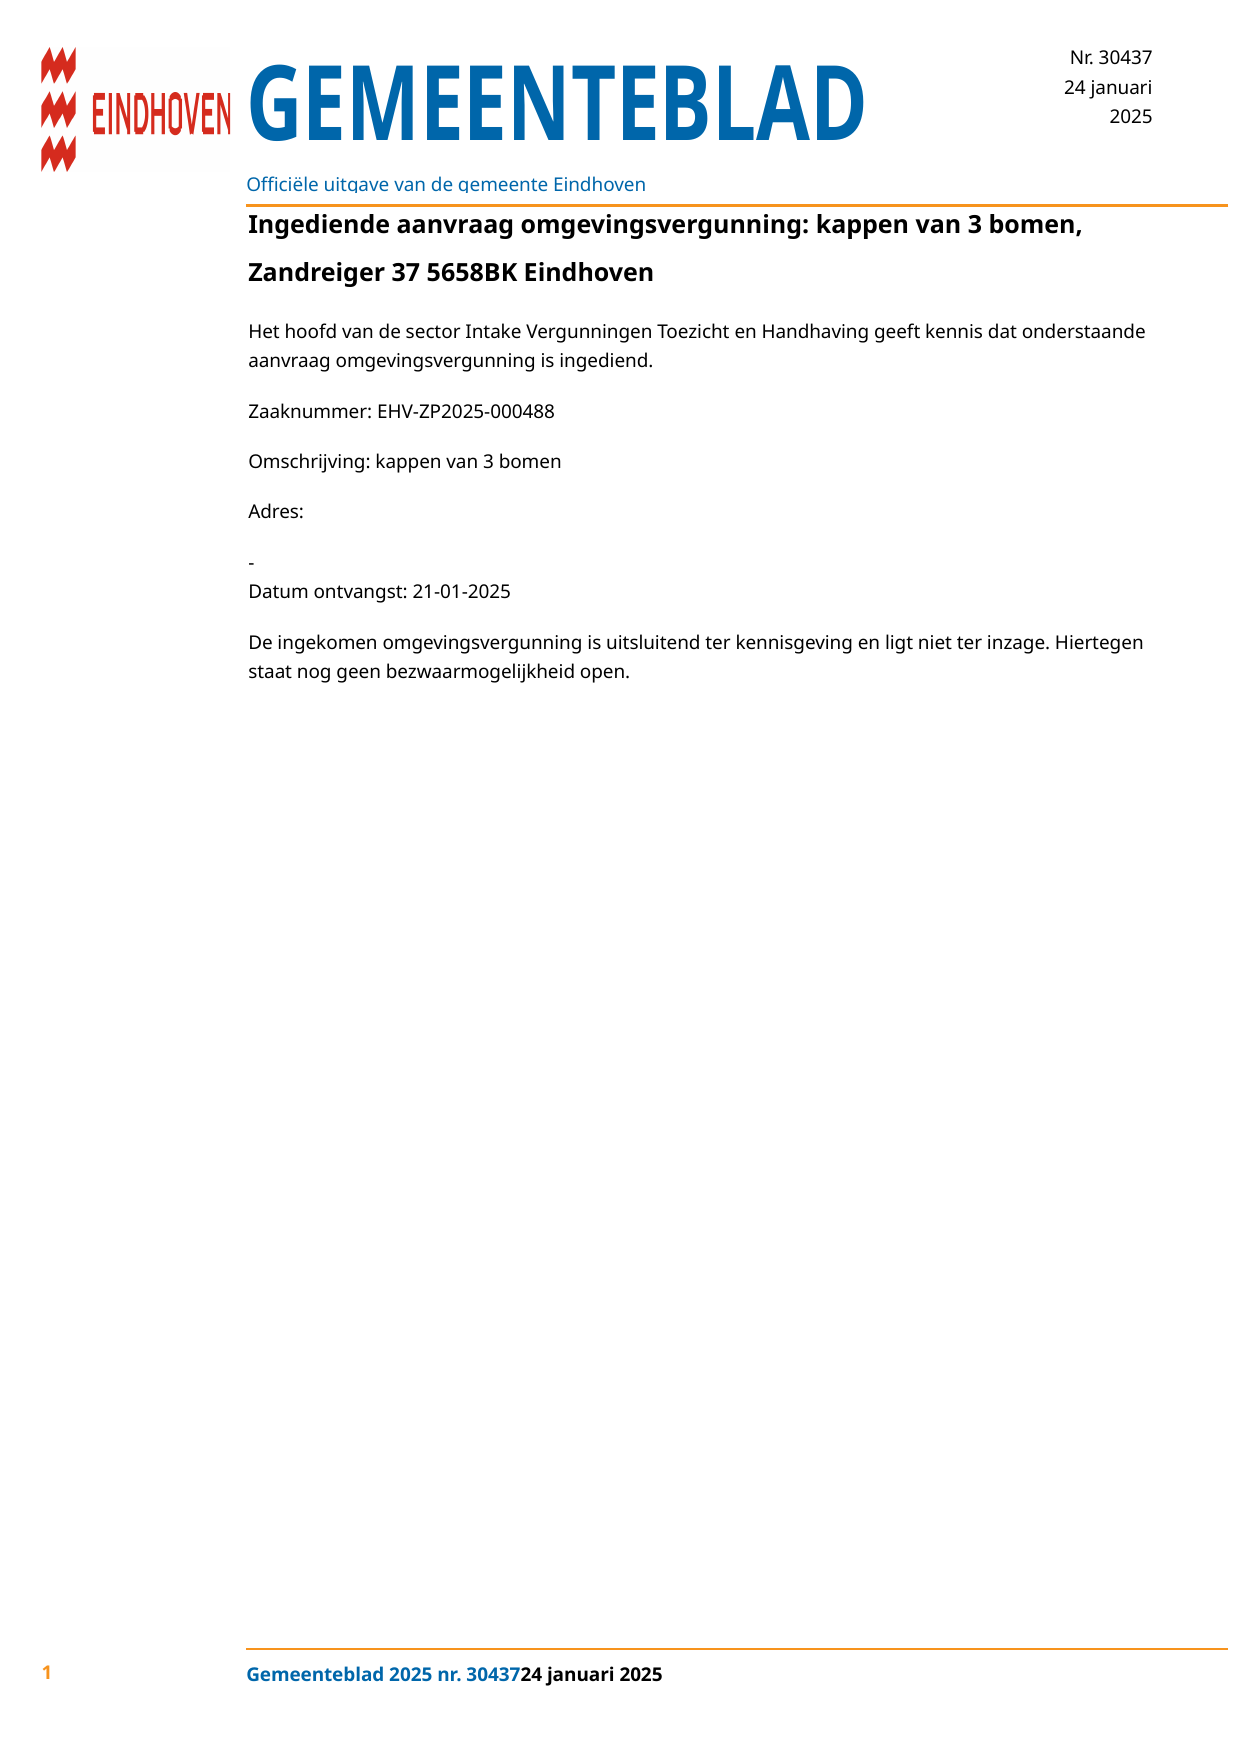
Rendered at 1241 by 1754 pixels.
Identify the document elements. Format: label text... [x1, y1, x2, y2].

text Zaaknummer: EHV-ZP2025-000488 [248, 398, 1152, 424]
text De ingekomen omgevingsvergunning is uitsluitend ter kennisgeving en ligt niet ter inzage. Hiertegen staat nog geen bezwaarmogelijkheid open. [248, 629, 1152, 684]
text Ingediende aanvraag omgevingsvergunning: kappen van 3 bomen, Zandreiger 37 5658BK Eindhoven [248, 207, 1152, 288]
text Datum ontvangst: 21-01-2025 [248, 579, 1152, 604]
picture [41, 47, 231, 172]
text Omschrijving: kappen van 3 bomen [248, 448, 1152, 474]
text Het hoofd van de sector Intake Vergunningen Toezicht en Handhaving geeft kennis dat onderstaande aanvraag omgevingsvergunning is ingediend. [248, 318, 1152, 373]
text Adres: [248, 499, 1152, 524]
